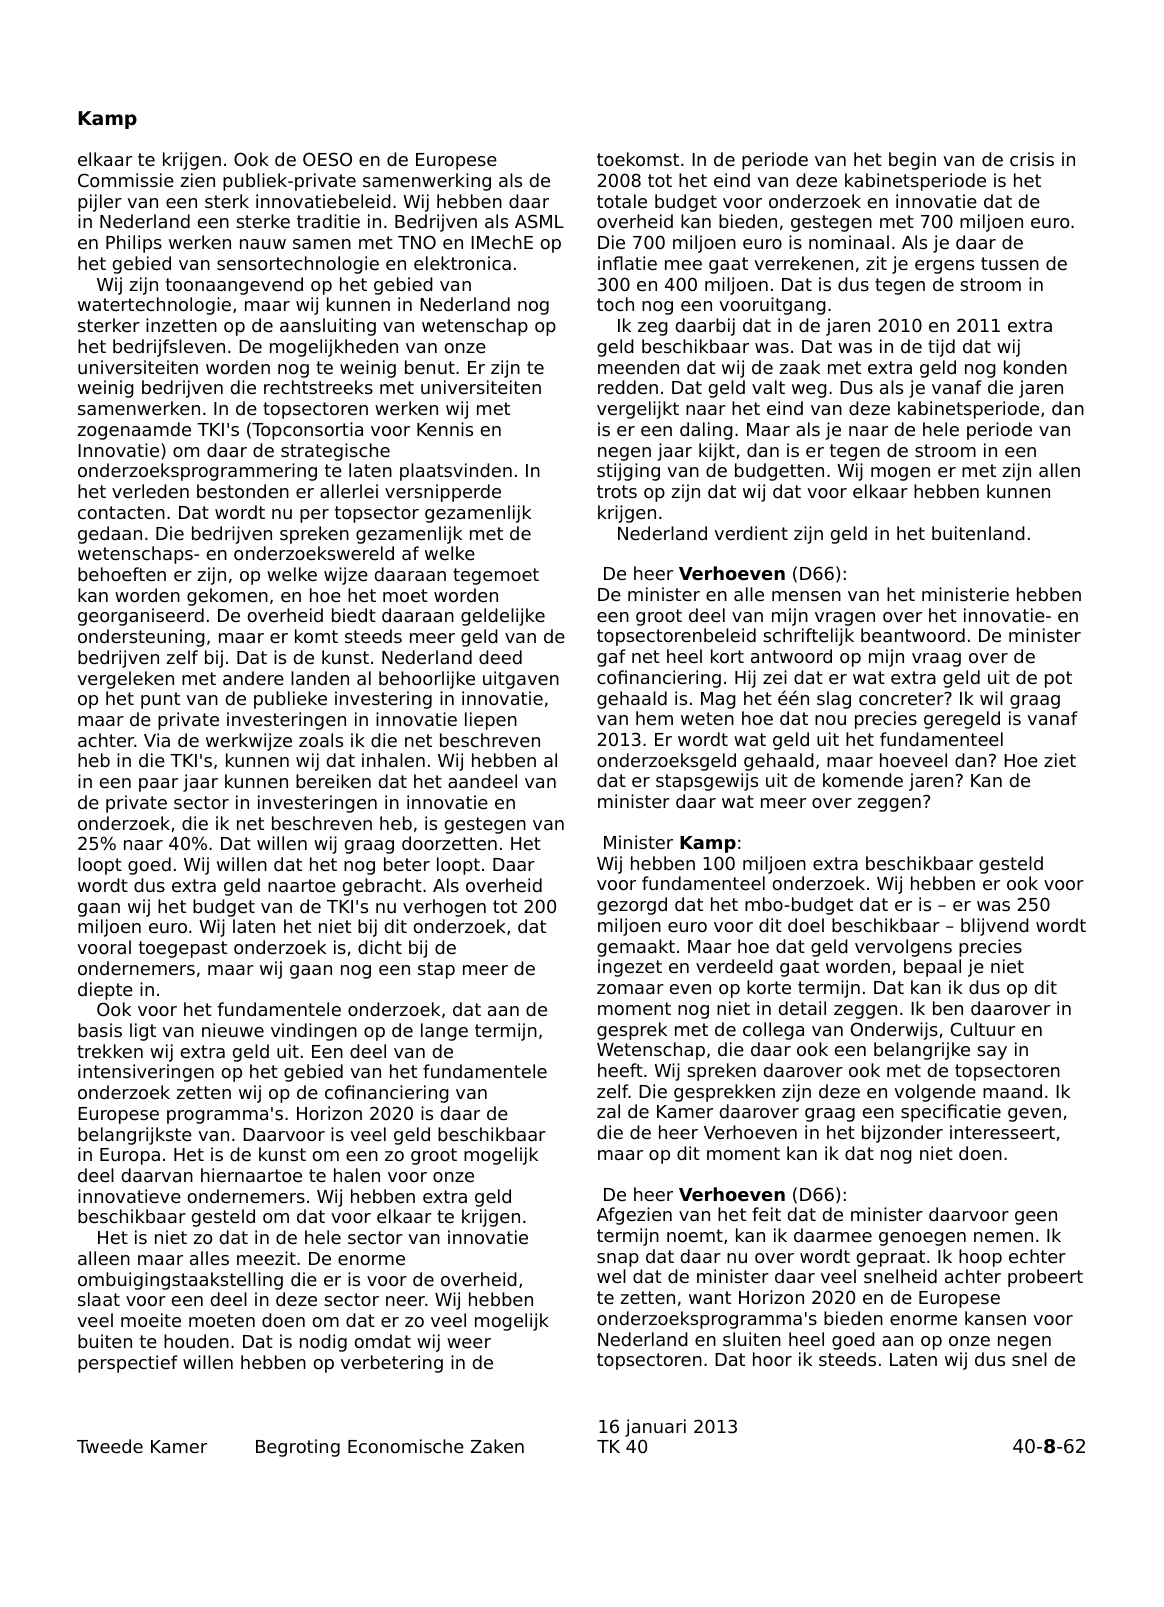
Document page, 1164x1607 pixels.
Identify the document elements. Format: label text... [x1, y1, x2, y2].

text De heer Verhoeven (D66): [596, 564, 1087, 585]
text Ook voor het fundamentele onderzoek, dat aan de basis ligt van nieuwe vindingen op de lange termijn, trekken wij extra geld uit. Een deel van de intensiveringen op het gebied van het fundamentele onderzoek zetten wij op de cofinanciering van Europese programma's. Horizon 2020 is daar de belangrijkste van. Daarvoor is veel geld beschikbaar in Europa. Het is de kunst om een zo groot mogelijk deel daarvan hiernaartoe te halen voor onze innovatieve ondernemers. Wij hebben extra geld beschikbaar gesteld om dat voor elkaar te krijgen. [77, 1000, 567, 1228]
text Ik zeg daarbij dat in de jaren 2010 en 2011 extra geld beschikbaar was. Dat was in de tijd dat wij meenden dat wij de zaak met extra geld nog konden redden. Dat geld valt weg. Dus als je vanaf die jaren vergelijkt naar het eind van deze kabinetsperiode, dan is er een daling. Maar als je naar de hele periode van negen jaar kijkt, dan is er tegen de stroom in een stijging van de budgetten. Wij mogen er met zijn allen trots op zijn dat wij dat voor elkaar hebben kunnen krijgen. [596, 316, 1087, 523]
text elkaar te krijgen. Ook de OESO en de Europese Commissie zien publiek-private samenwerking als de pijler van een sterk innovatiebeleid. Wij hebben daar in Nederland een sterke traditie in. Bedrijven als ASML en Philips werken nauw samen met TNO en IMechE op het gebied van sensortechnologie en elektronica. [77, 150, 567, 274]
text Wij hebben 100 miljoen extra beschikbaar gesteld voor fundamenteel onderzoek. Wij hebben er ook voor gezorgd dat het mbo-budget dat er is – er was 250 miljoen euro voor dit doel beschikbaar – blijvend wordt gemaakt. Maar hoe dat geld vervolgens precies ingezet en verdeeld gaat worden, bepaal je niet zomaar even op korte termijn. Dat kan ik dus op dit moment nog niet in detail zeggen. Ik ben daarover in gesprek met de collega van Onderwijs, Cultuur en Wetenschap, die daar ook een belangrijke say in heeft. Wij spreken daarover ook met de topsectoren zelf. Die gesprekken zijn deze en volgende maand. Ik zal de Kamer daarover graag een specificatie geven, die de heer Verhoeven in het bijzonder interesseert, maar op dit moment kan ik dat nog niet doen. [596, 853, 1087, 1164]
text Afgezien van het feit dat de minister daarvoor geen termijn noemt, kan ik daarmee genoegen nemen. Ik snap dat daar nu over wordt gepraat. Ik hoop echter wel dat de minister daar veel snelheid achter probeert te zetten, want Horizon 2020 en de Europese onderzoeksprogramma's bieden enorme kansen voor Nederland en sluiten heel goed aan op onze negen topsectoren. Dat hoor ik steeds. Laten wij dus snel de [596, 1205, 1087, 1371]
text De heer Verhoeven (D66): [596, 1184, 1087, 1205]
text De minister en alle mensen van het ministerie hebben een groot deel van mijn vragen over het innovatie- en topsectorenbeleid schriftelijk beantwoord. De minister gaf net heel kort antwoord op mijn vraag over de cofinanciering. Hij zei dat er wat extra geld uit de pot gehaald is. Mag het één slag concreter? Ik wil graag van hem weten hoe dat nou precies geregeld is vanaf 2013. Er wordt wat geld uit het fundamenteel onderzoeksgeld gehaald, maar hoeveel dan? Hoe ziet dat er stapsgewijs uit de komende jaren? Kan de minister daar wat meer over zeggen? [596, 585, 1087, 813]
text toekomst. In de periode van het begin van de crisis in 2008 tot het eind van deze kabinetsperiode is het totale budget voor onderzoek en innovatie dat de overheid kan bieden, gestegen met 700 miljoen euro. Die 700 miljoen euro is nominaal. Als je daar de inflatie mee gaat verrekenen, zit je ergens tussen de 300 en 400 miljoen. Dat is dus tegen de stroom in toch nog een vooruitgang. [596, 150, 1087, 316]
text Minister Kamp: [596, 833, 1087, 853]
text Wij zijn toonaangevend op het gebied van watertechnologie, maar wij kunnen in Nederland nog sterker inzetten op de aansluiting van wetenschap op het bedrijfsleven. De mogelijkheden van onze universiteiten worden nog te weinig benut. Er zijn te weinig bedrijven die rechtstreeks met universiteiten samenwerken. In de topsectoren werken wij met zogenaamde TKI's (Topconsortia voor Kennis en Innovatie) om daar de strategische onderzoeksprogrammering te laten plaatsvinden. In het verleden bestonden er allerlei versnipperde contacten. Dat wordt nu per topsector gezamenlijk gedaan. Die bedrijven spreken gezamenlijk met de wetenschaps- en onderzoekswereld af welke behoeften er zijn, op welke wijze daaraan tegemoet kan worden gekomen, en hoe het moet worden georganiseerd. De overheid biedt daaraan geldelijke ondersteuning, maar er komt steeds meer geld van de bedrijven zelf bij. Dat is de kunst. Nederland deed vergeleken met andere landen al behoorlijke uitgaven op het punt van de publieke investering in innovatie, maar de private investeringen in innovatie liepen achter. Via de werkwijze zoals ik die net beschreven heb in die TKI's, kunnen wij dat inhalen. Wij hebben al in een paar jaar kunnen bereiken dat het aandeel van de private sector in investeringen in innovatie en onderzoek, die ik net beschreven heb, is gestegen van 25% naar 40%. Dat willen wij graag doorzetten. Het loopt goed. Wij willen dat het nog beter loopt. Daar wordt dus extra geld naartoe gebracht. Als overheid gaan wij het budget van de TKI's nu verhogen tot 200 miljoen euro. Wij laten het niet bij dit onderzoek, dat vooral toegepast onderzoek is, dicht bij de ondernemers, maar wij gaan nog een stap meer de diepte in. [77, 274, 567, 1000]
text Het is niet zo dat in de hele sector van innovatie alleen maar alles meezit. De enorme ombuigingstaakstelling die er is voor de overheid, slaat voor een deel in deze sector neer. Wij hebben veel moeite moeten doen om dat er zo veel mogelijk buiten te houden. Dat is nodig omdat wij weer perspectief willen hebben op verbetering in de [77, 1228, 567, 1373]
text Nederland verdient zijn geld in het buitenland. [596, 523, 1087, 544]
